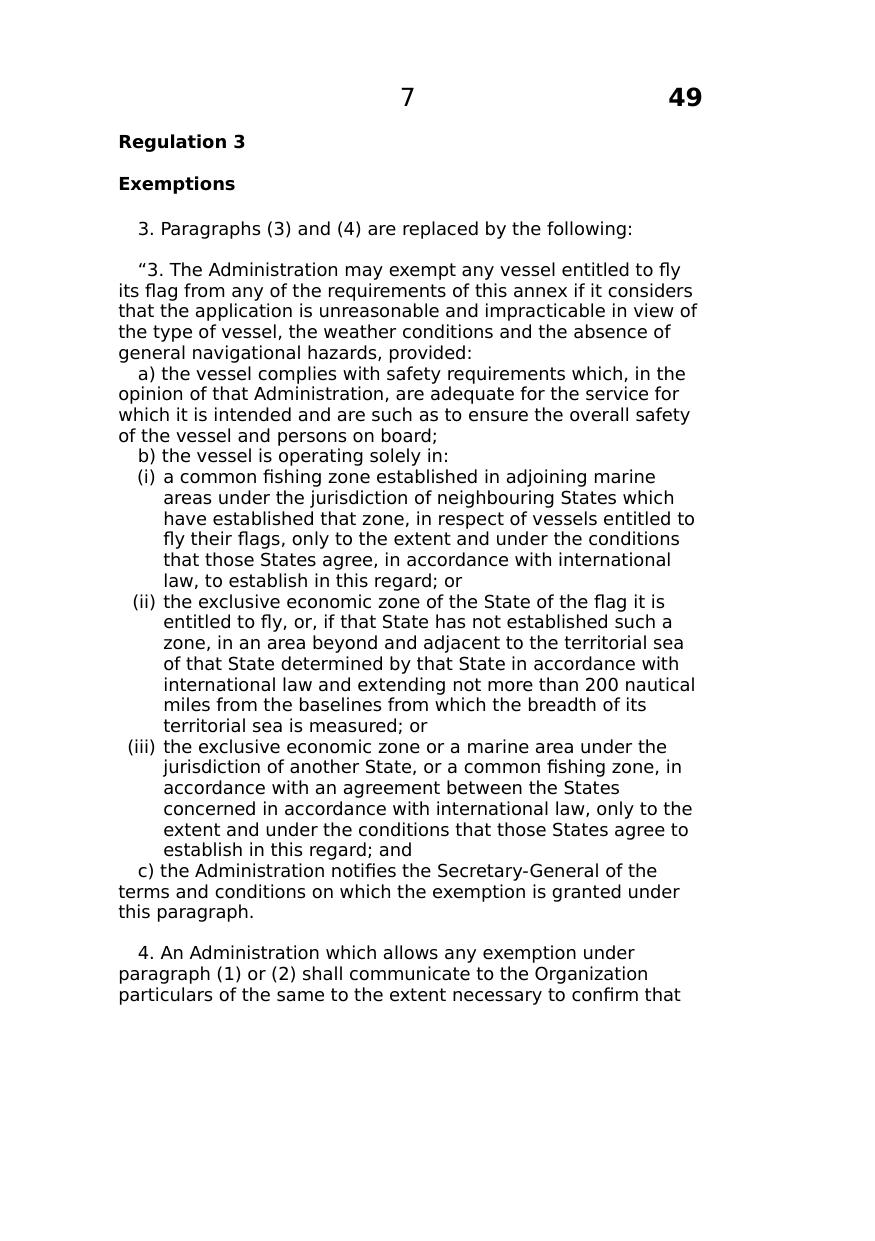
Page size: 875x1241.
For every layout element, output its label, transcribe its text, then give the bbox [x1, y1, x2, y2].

text b) the vessel is operating solely in: [118, 446, 703, 467]
subtitle Regulation 3 Exemptions [118, 132, 703, 194]
text 4. An Administration which allows any exemption under paragraph (1) or (2) shall communicate to the Organization particulars of the same to the extent necessary to confirm that [118, 943, 703, 1005]
text (ii) the exclusive economic zone of the State of the flag it is entitled to fly, or, if that State has not established such a zone, in an area beyond and adjacent to the territorial sea of that State determined by that State in accordance with international law and extending not more than 200 nautical miles from the baselines from which the breadth of its territorial sea is measured; or [118, 591, 703, 737]
text “3. The Administration may exempt any vessel entitled to fly its flag from any of the requirements of this annex if it considers that the application is unreasonable and impracticable in view of the type of vessel, the weather conditions and the absence of general navigational hazards, provided: [118, 260, 703, 363]
text 3. Paragraphs (3) and (4) are replaced by the following: [118, 219, 703, 240]
text c) the Administration notifies the Secretary-General of the terms and conditions on which the exemption is granted under this paragraph. [118, 861, 703, 923]
text a) the vessel complies with safety requirements which, in the opinion of that Administration, are adequate for the service for which it is intended and are such as to ensure the overall safety of the vessel and persons on board; [118, 363, 703, 446]
text (i) a common fishing zone established in adjoining marine areas under the jurisdiction of neighbouring States which have established that zone, in respect of vessels entitled to fly their flags, only to the extent and under the conditions that those States agree, in accordance with international law, to establish in this regard; or [118, 467, 703, 591]
text (iii) the exclusive economic zone or a marine area under the jurisdiction of another State, or a common fishing zone, in accordance with an agreement between the States concerned in accordance with international law, only to the extent and under the conditions that those States agree to establish in this regard; and [118, 737, 703, 861]
